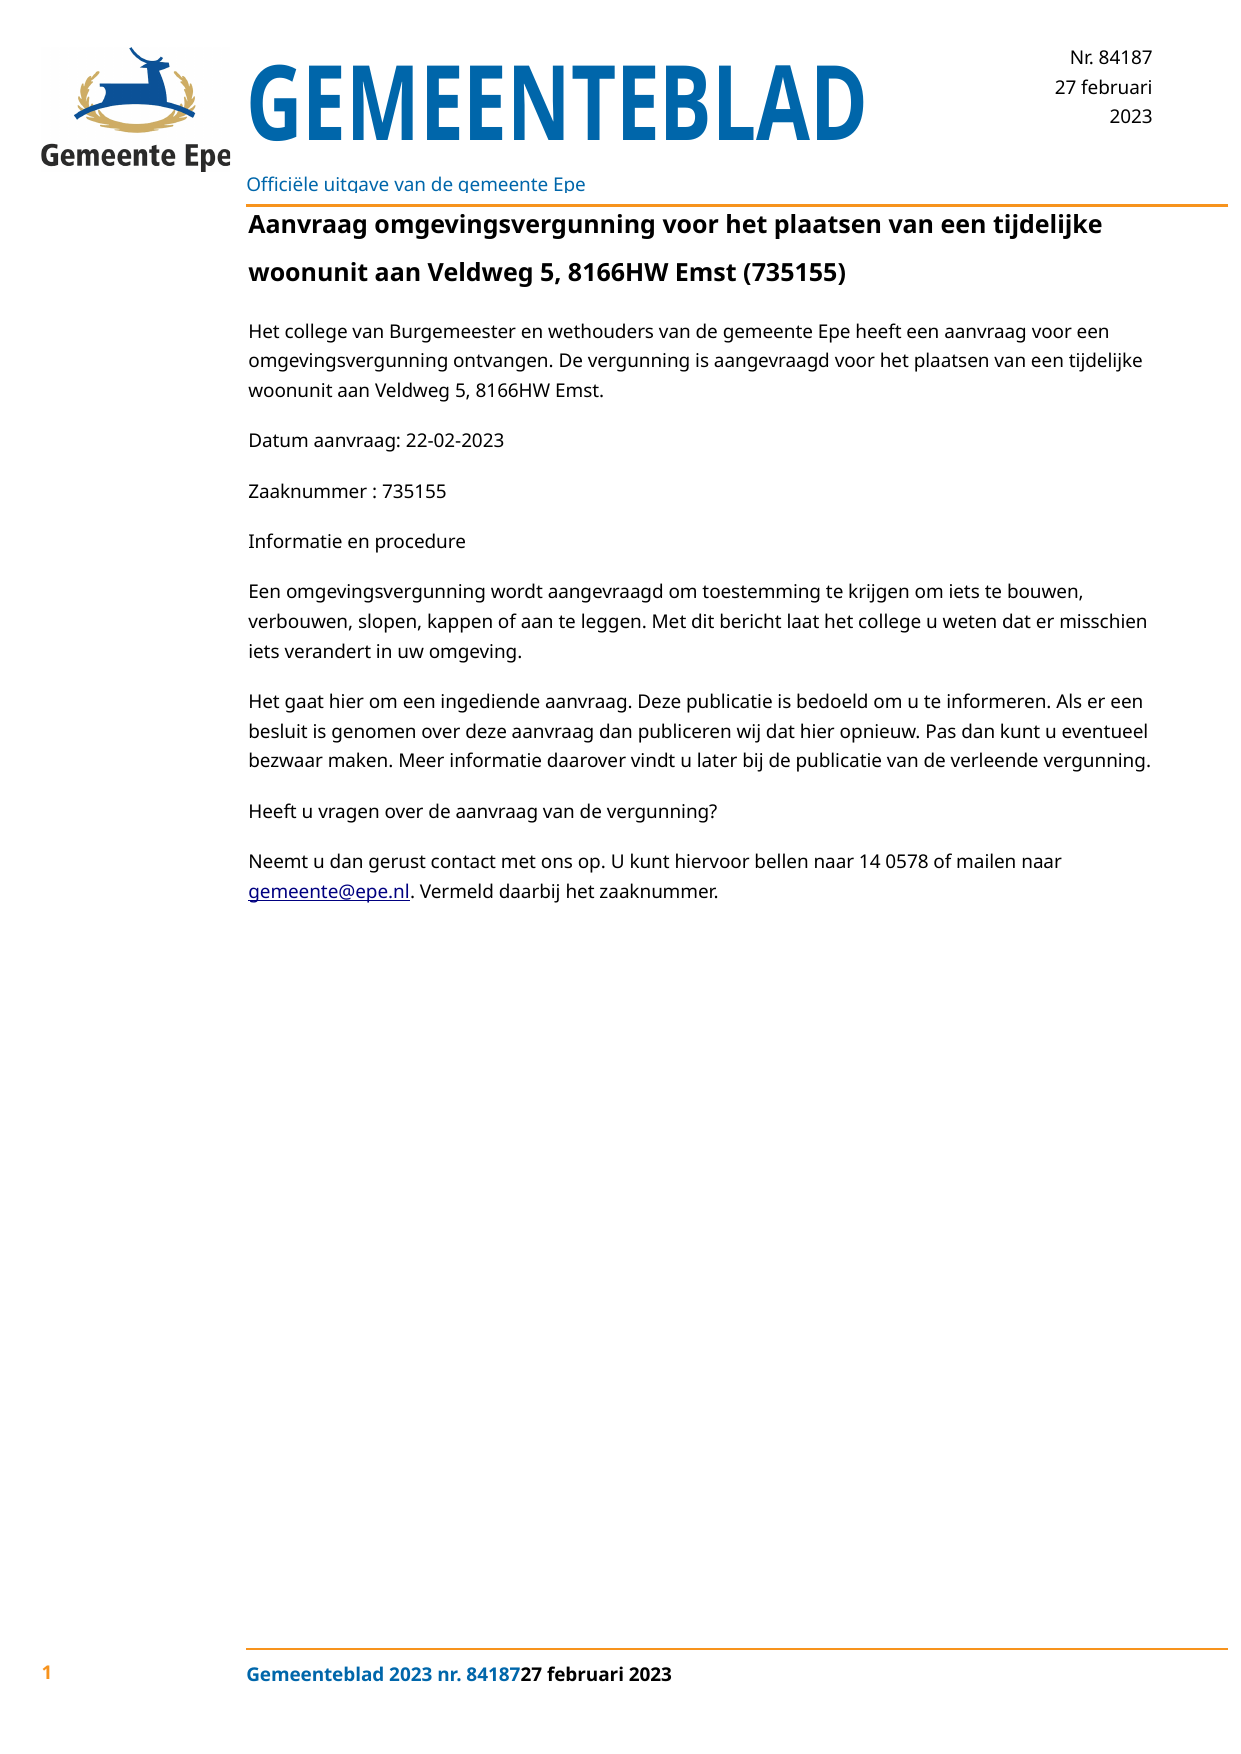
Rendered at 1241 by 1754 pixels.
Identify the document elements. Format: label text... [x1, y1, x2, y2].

text Neemt u dan gerust contact met ons op. U kunt hiervoor bellen naar 14 0578 of mailen naar gemeente@epe.nl. Vermeld daarbij het zaaknummer. [248, 848, 1152, 904]
text Het college van Burgemeester en wethouders van de gemeente Epe heeft een aanvraag voor een omgevingsvergunning ontvangen. De vergunning is aangevraagd voor het plaatsen van een tijdelijke woonunit aan Veldweg 5, 8166HW Emst. [248, 318, 1152, 403]
text Aanvraag omgevingsvergunning voor het plaatsen van een tijdelijke woonunit aan Veldweg 5, 8166HW Emst (735155) [248, 207, 1152, 288]
text Het gaat hier om een ingediende aanvraag. Deze publicatie is bedoeld om u te informeren. Als er een besluit is genomen over deze aanvraag dan publiceren wij dat hier opnieuw. Pas dan kunt u eventueel bezwaar maken. Meer informatie daarover vindt u later bij de publicatie van de verleende vergunning. [248, 688, 1152, 773]
text Informatie en procedure [248, 528, 1152, 554]
text Een omgevingsvergunning wordt aangevraagd om toestemming te krijgen om iets te bouwen, verbouwen, slopen, kappen of aan te leggen. Met dit bericht laat het college u weten dat er misschien iets verandert in uw omgeving. [248, 579, 1152, 664]
picture [41, 47, 231, 172]
text Datum aanvraag: 22-02-2023 [248, 427, 1152, 453]
text Zaaknummer : 735155 [248, 478, 1152, 504]
text Heeft u vragen over de aanvraag van de vergunning? [248, 798, 1152, 824]
